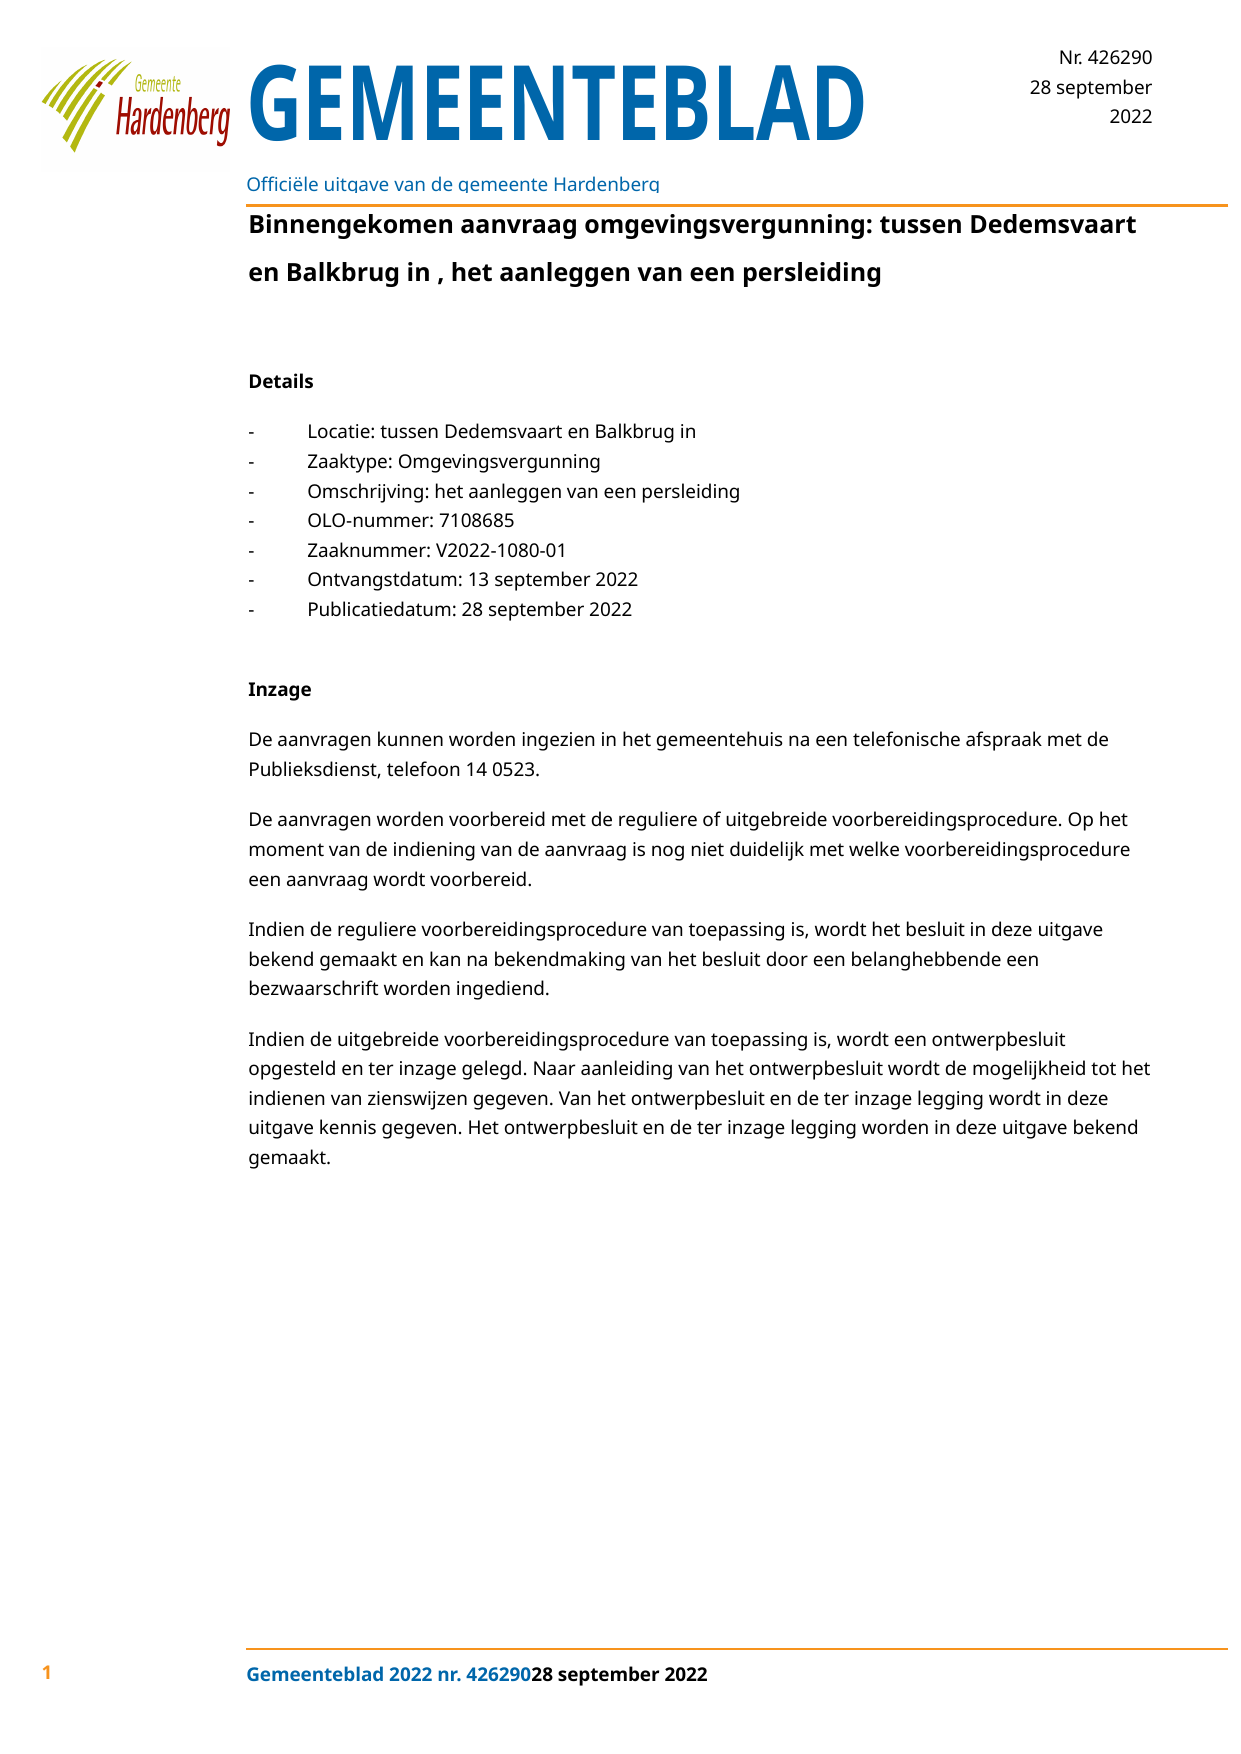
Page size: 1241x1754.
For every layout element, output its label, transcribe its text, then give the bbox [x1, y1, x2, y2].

list Zaaktype: Omgevingsvergunning [248, 448, 1152, 474]
list Omschrijving: het aanleggen van een persleiding [248, 478, 1152, 504]
list Zaaknummer: V2022-1080-01 [248, 537, 1152, 563]
picture [41, 47, 231, 172]
list OLO-nummer: 7108685 [248, 507, 1152, 533]
text Indien de uitgebreide voorbereidingsprocedure van toepassing is, wordt een ontwerpbesluit opgesteld en ter inzage gelegd. Naar aanleiding van het ontwerpbesluit wordt de mogelijkheid tot het indienen van zienswijzen gegeven. Van het ontwerpbesluit en de ter inzage legging wordt in deze uitgave kennis gegeven. Het ontwerpbesluit en de ter inzage legging worden in deze uitgave bekend gemaakt. [248, 1026, 1152, 1170]
text De aanvragen kunnen worden ingezien in het gemeentehuis na een telefonische afspraak met de Publieksdienst, telefoon 14 0523. [248, 727, 1152, 782]
list Locatie: tussen Dedemsvaart en Balkbrug in [248, 419, 1152, 444]
list Publicatiedatum: 28 september 2022 [248, 596, 1152, 622]
text Inzage [248, 676, 1152, 702]
text De aanvragen worden voorbereid met de reguliere of uitgebreide voorbereidingsprocedure. Op het moment van de indiening van de aanvraag is nog niet duidelijk met welke voorbereidingsprocedure een aanvraag wordt voorbereid. [248, 807, 1152, 892]
text Binnengekomen aanvraag omgevingsvergunning: tussen Dedemsvaart en Balkbrug in , het aanleggen van een persleiding [248, 207, 1152, 288]
text Indien de reguliere voorbereidingsprocedure van toepassing is, wordt het besluit in deze uitgave bekend gemaakt en kan na bekendmaking van het besluit door een belanghebbende een bezwaarschrift worden ingediend. [248, 916, 1152, 1001]
text Details [248, 368, 1152, 394]
list Ontvangstdatum: 13 september 2022 [248, 567, 1152, 592]
